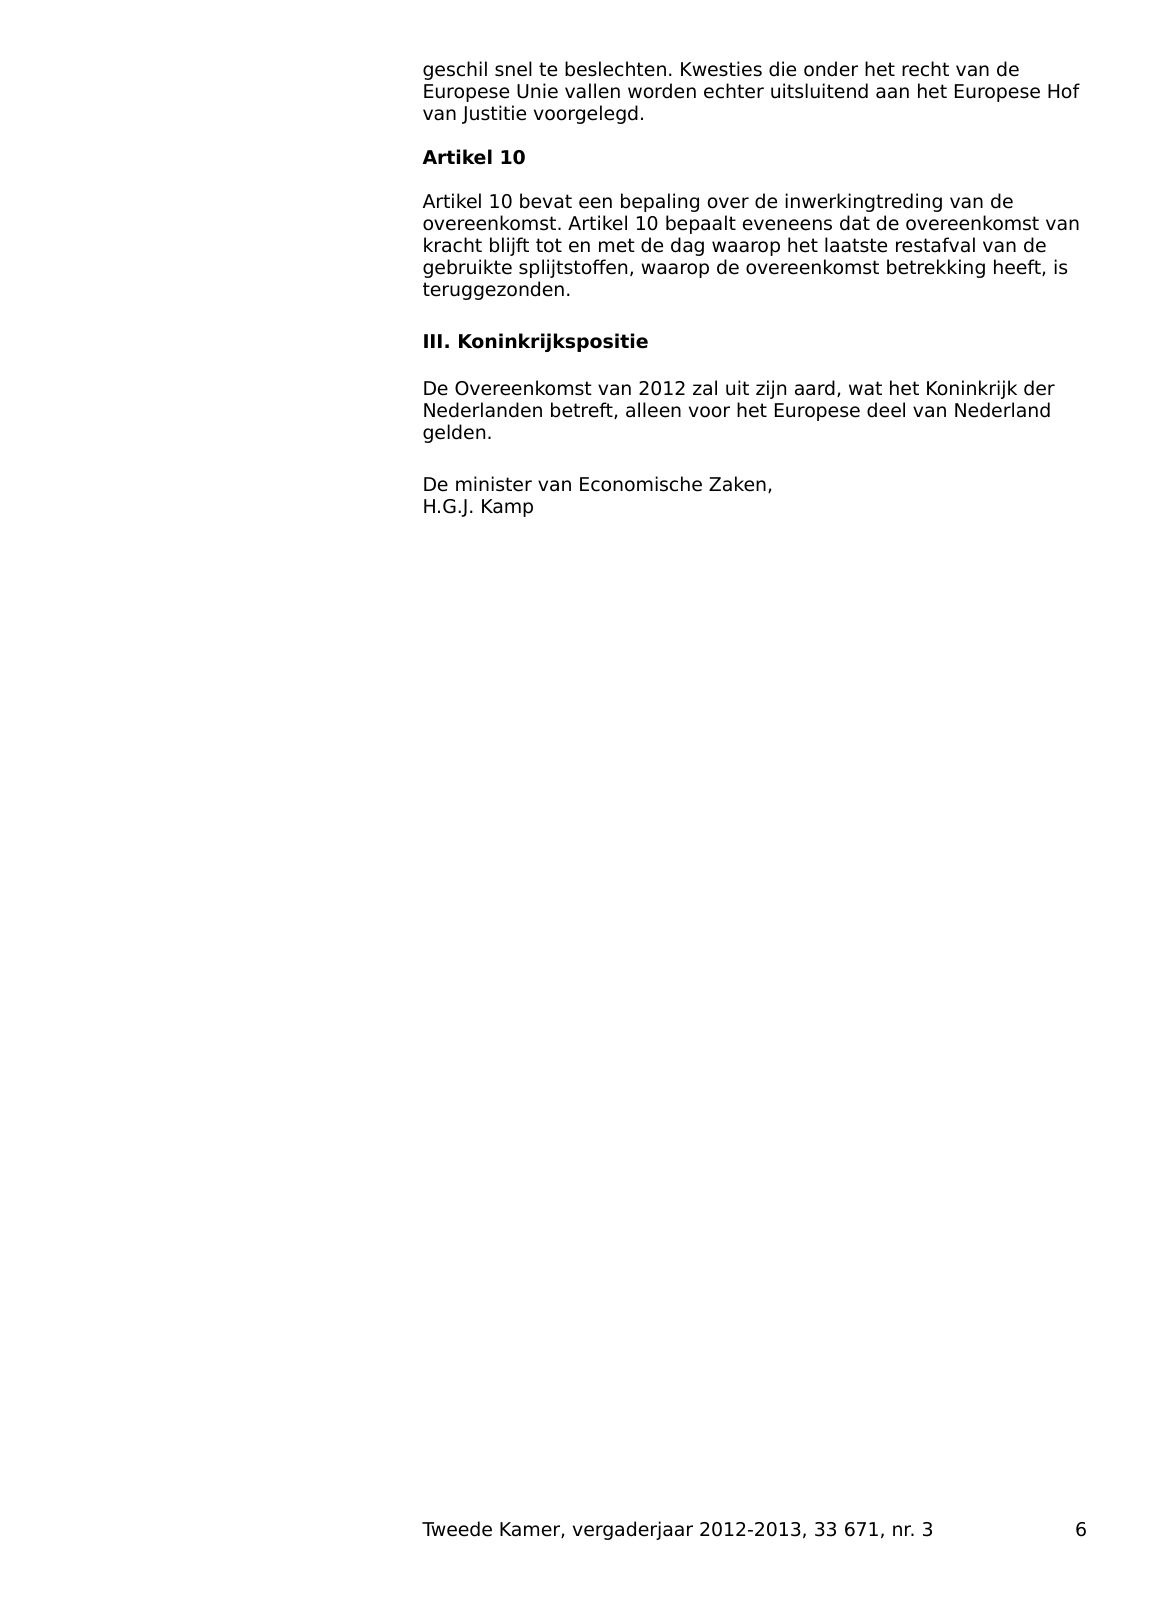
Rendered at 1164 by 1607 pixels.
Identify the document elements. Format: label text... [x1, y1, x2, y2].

subtitle III. Koninkrijkspositie [422, 331, 1087, 353]
subtitle Artikel 10 [422, 147, 1087, 169]
text Artikel 10 bevat een bepaling over de inwerkingtreding van de overeenkomst. Artikel 10 bepaalt eveneens dat de overeenkomst van kracht blijft tot en met de dag waarop het laatste restafval van de gebruikte splijtstoffen, waarop de overeenkomst betrekking heeft, is teruggezonden. [422, 191, 1087, 301]
text De minister van Economische Zaken, H.G.J. Kamp [422, 474, 1087, 518]
text geschil snel te beslechten. Kwesties die onder het recht van de Europese Unie vallen worden echter uitsluitend aan het Europese Hof van Justitie voorgelegd. [422, 59, 1087, 125]
text De Overeenkomst van 2012 zal uit zijn aard, wat het Koninkrijk der Nederlanden betreft, alleen voor het Europese deel van Nederland gelden. [422, 378, 1087, 444]
